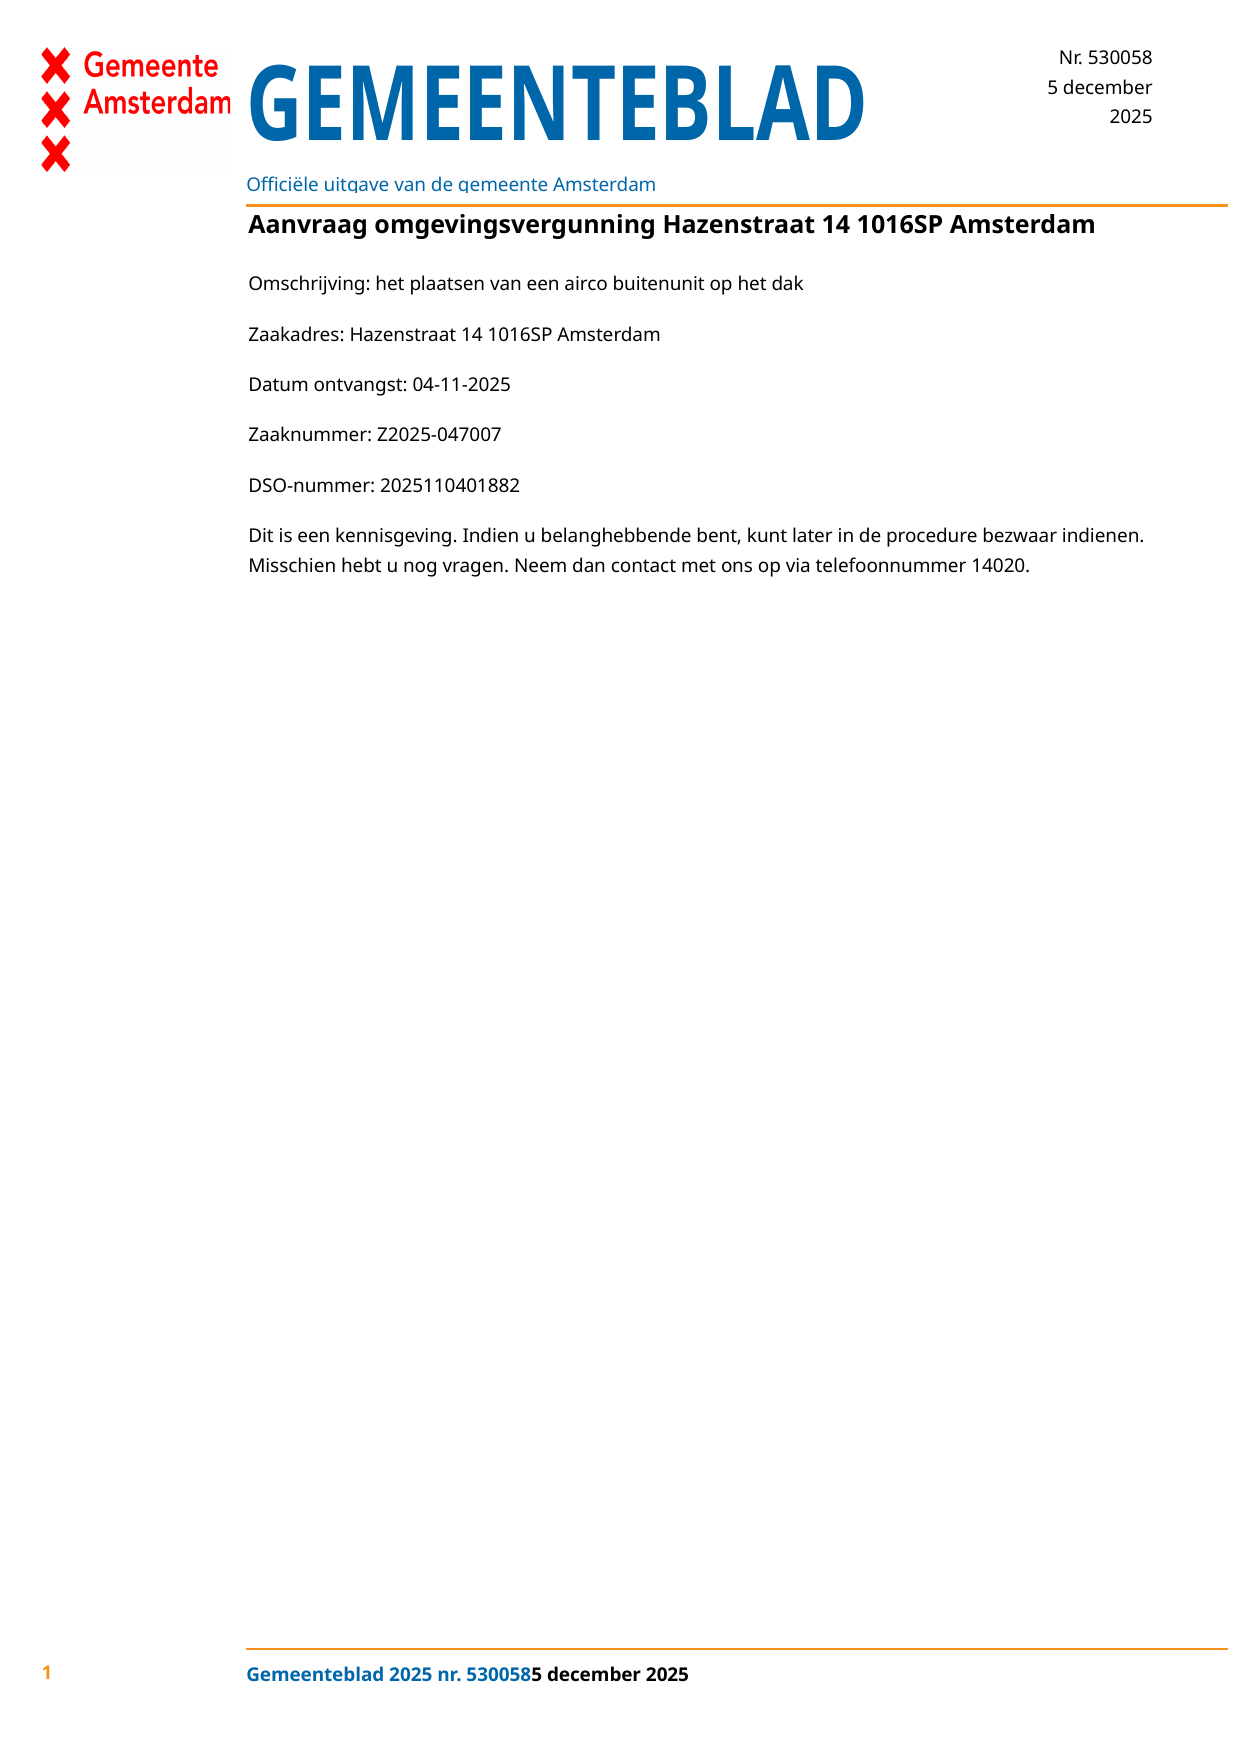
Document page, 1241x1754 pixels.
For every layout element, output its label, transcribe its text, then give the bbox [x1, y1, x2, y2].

text Omschrijving: het plaatsen van een airco buitenunit op het dak [248, 270, 1152, 296]
text Zaaknummer: Z2025-047007 [248, 422, 1152, 447]
text Aanvraag omgevingsvergunning Hazenstraat 14 1016SP Amsterdam [248, 207, 1152, 241]
text Dit is een kennisgeving. Indien u belanghebbende bent, kunt later in de procedure bezwaar indienen. Misschien hebt u nog vragen. Neem dan contact met ons op via telefoonnummer 14020. [248, 522, 1152, 578]
text Datum ontvangst: 04-11-2025 [248, 371, 1152, 397]
text DSO-nummer: 2025110401882 [248, 472, 1152, 498]
text Zaakadres: Hazenstraat 14 1016SP Amsterdam [248, 321, 1152, 346]
picture [41, 47, 231, 172]
